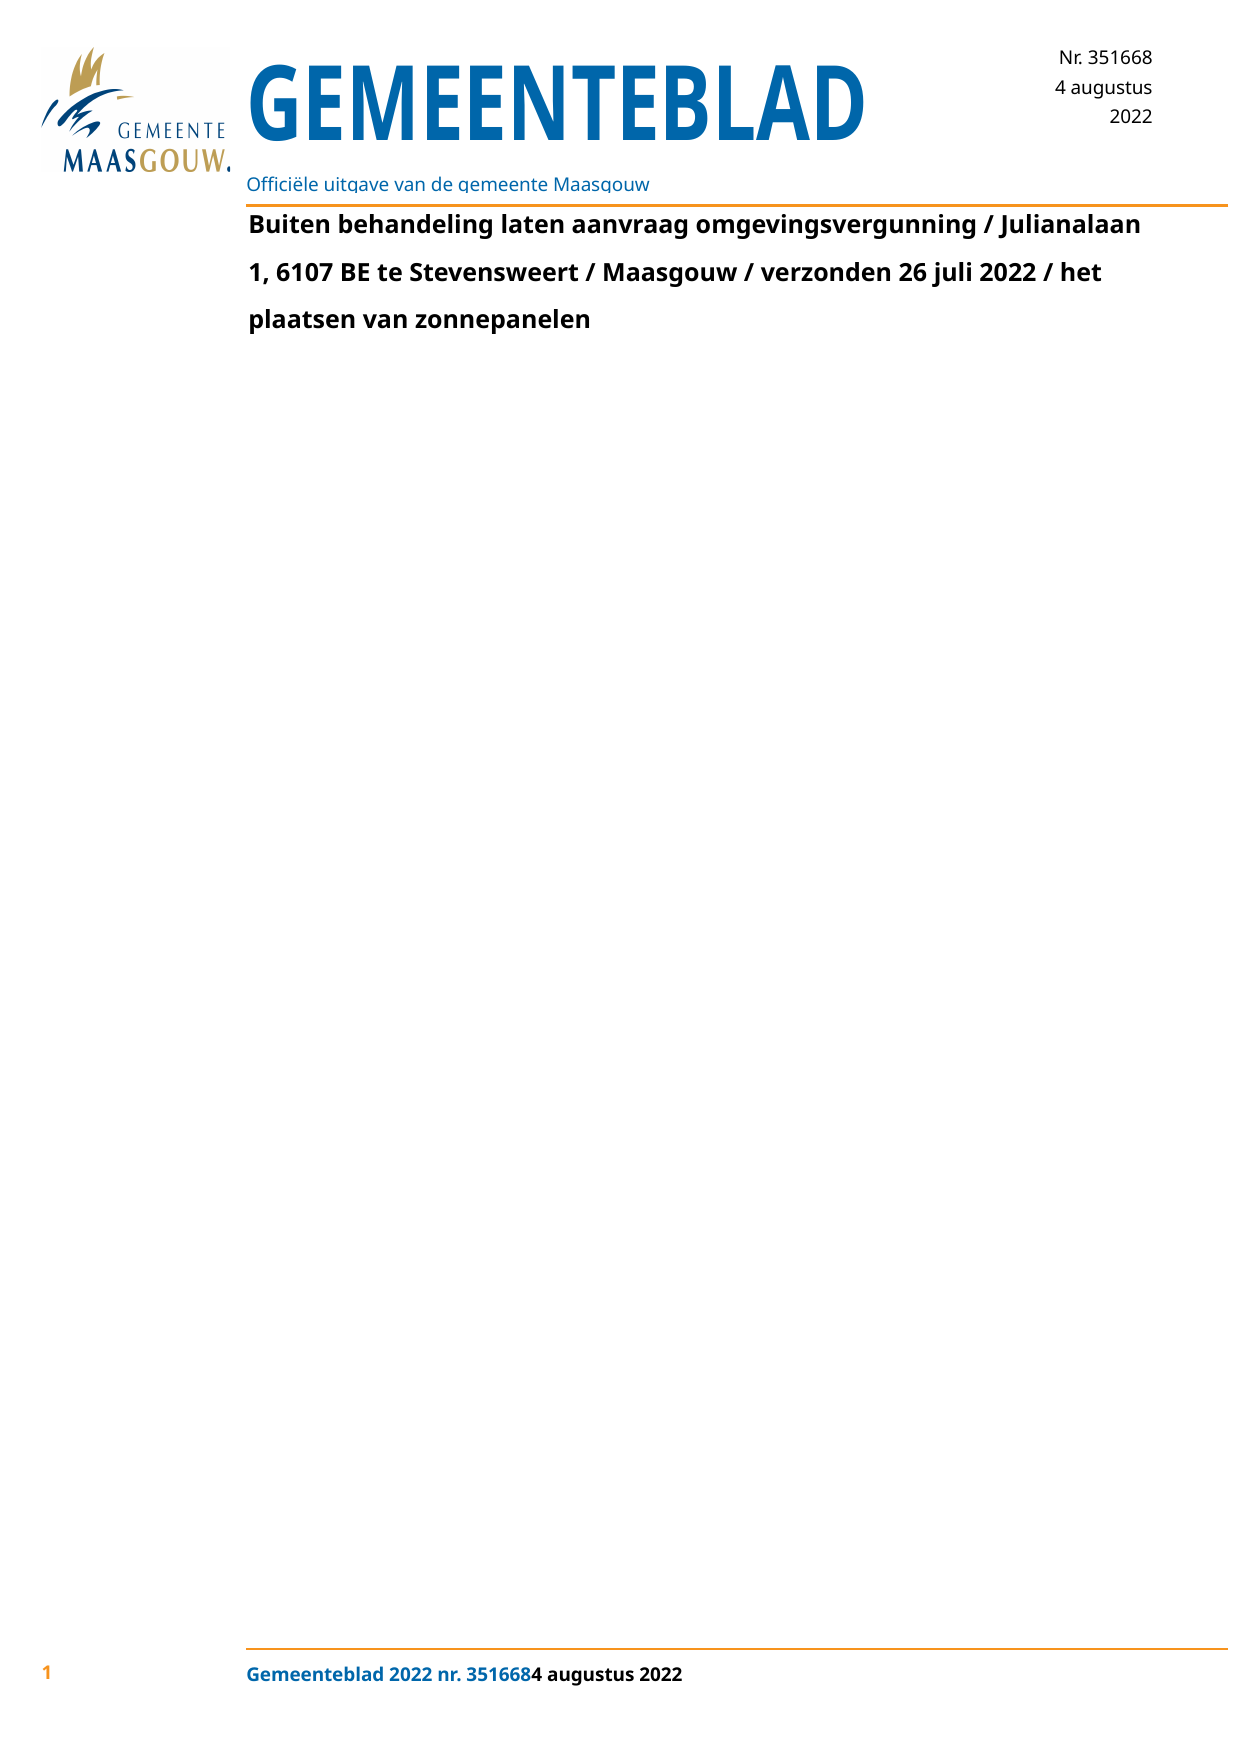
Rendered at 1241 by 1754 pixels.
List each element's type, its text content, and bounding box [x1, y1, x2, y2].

text Buiten behandeling laten aanvraag omgevingsvergunning / Julianalaan 1, 6107 BE te Stevensweert / Maasgouw / verzonden 26 juli 2022 / het plaatsen van zonnepanelen [248, 207, 1152, 336]
picture [41, 47, 231, 172]
